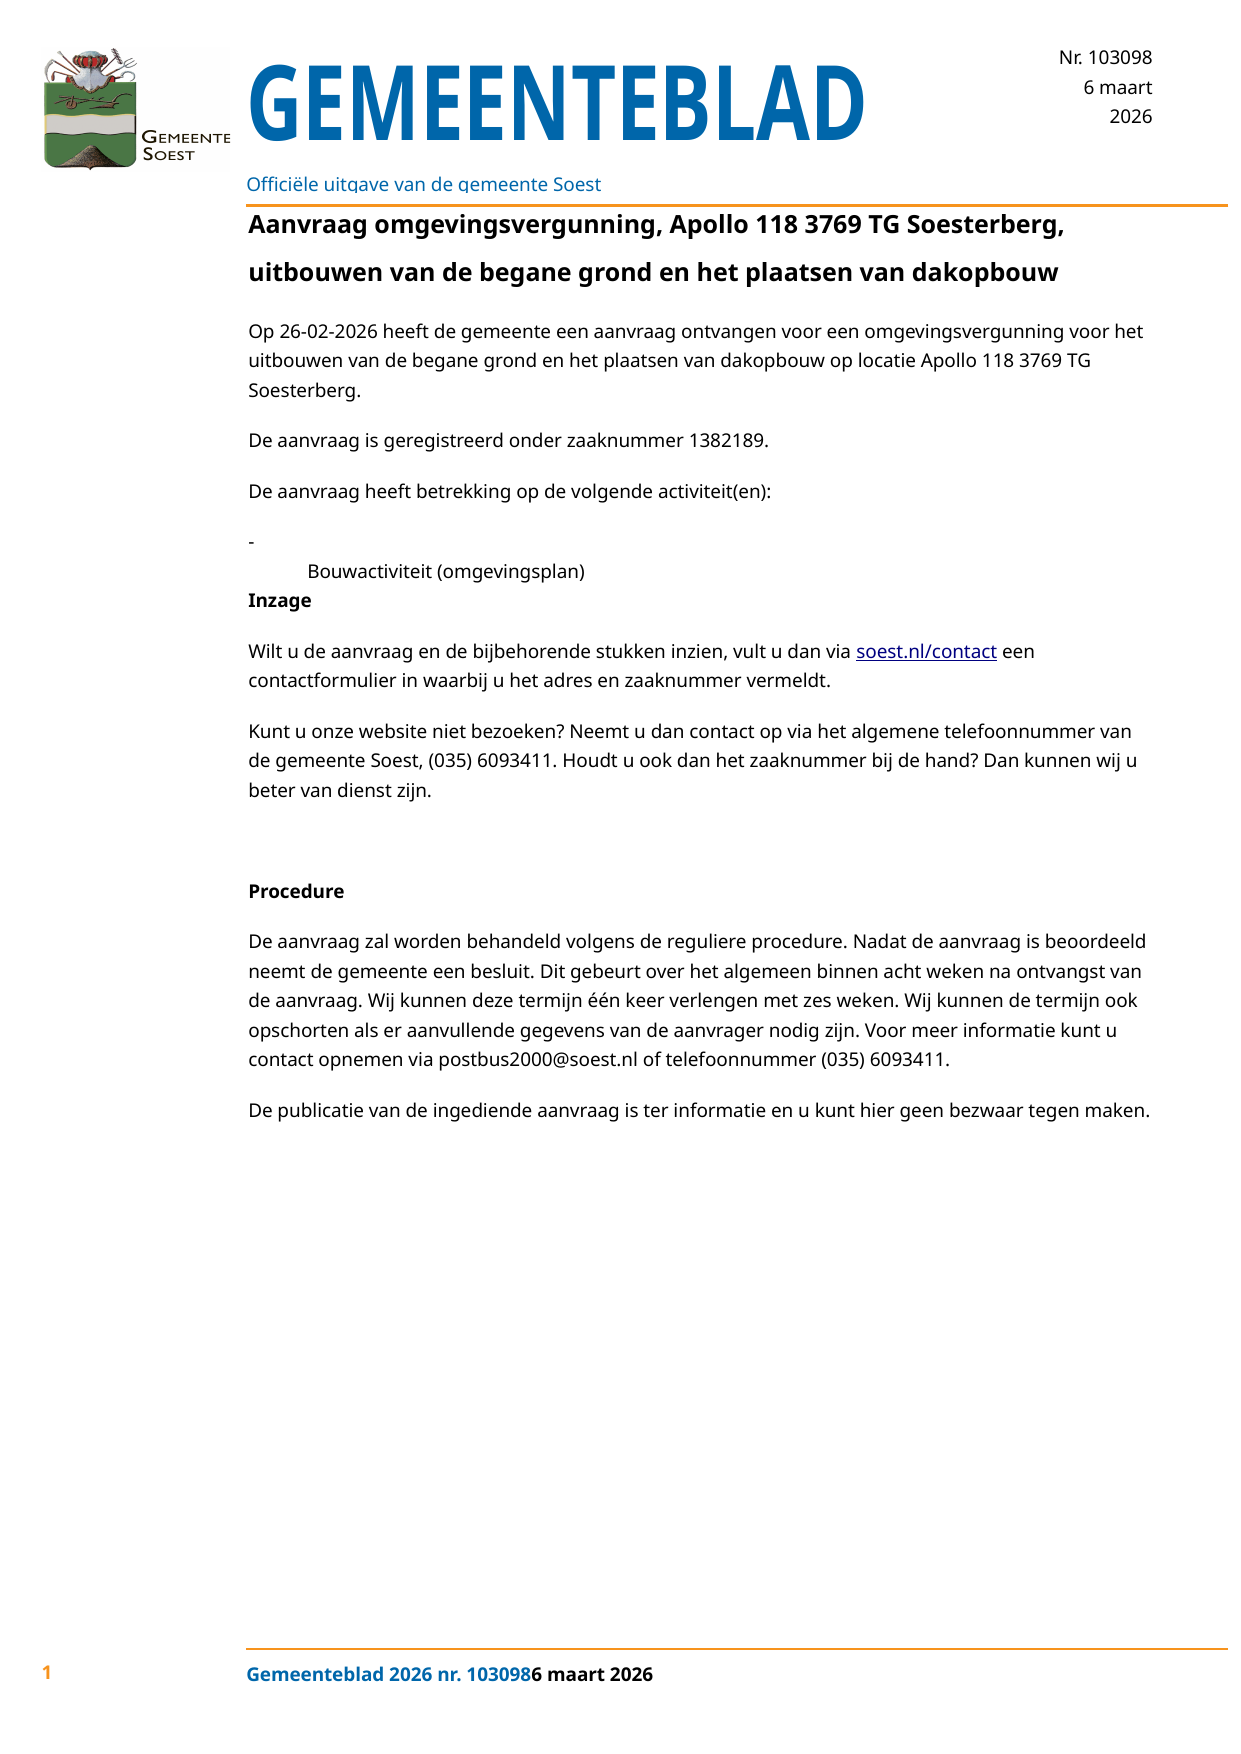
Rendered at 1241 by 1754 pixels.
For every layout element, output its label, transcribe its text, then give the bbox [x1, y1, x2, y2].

text De aanvraag zal worden behandeld volgens de reguliere procedure. Nadat de aanvraag is beoordeeld neemt de gemeente een besluit. Dit gebeurt over het algemeen binnen acht weken na ontvangst van de aanvraag. Wij kunnen deze termijn één keer verlengen met zes weken. Wij kunnen de termijn ook opschorten als er aanvullende gegevens van de aanvrager nodig zijn. Voor meer informatie kunt u contact opnemen via postbus2000@soest.nl of telefoonnummer (035) 6093411. [248, 928, 1152, 1072]
picture [41, 47, 231, 172]
text De aanvraag is geregistreerd onder zaaknummer 1382189. [248, 427, 1152, 453]
text Kunt u onze website niet bezoeken? Neemt u dan contact op via het algemene telefoonnummer van de gemeente Soest, (035) 6093411. Houdt u ook dan het zaaknummer bij de hand? Dan kunnen wij u beter van dienst zijn. [248, 718, 1152, 803]
text Op 26-02-2026 heeft de gemeente een aanvraag ontvangen voor een omgevingsvergunning voor het uitbouwen van de begane grond en het plaatsen van dakopbouw op locatie Apollo 118 3769 TG Soesterberg. [248, 318, 1152, 403]
text De publicatie van de ingediende aanvraag is ter informatie en u kunt hier geen bezwaar tegen maken. [248, 1097, 1152, 1123]
text Aanvraag omgevingsvergunning, Apollo 118 3769 TG Soesterberg, uitbouwen van de begane grond en het plaatsen van dakopbouw [248, 207, 1152, 288]
text De aanvraag heeft betrekking op de volgende activiteit(en): [248, 478, 1152, 504]
text Inzage [248, 587, 1152, 613]
text Procedure [248, 878, 1152, 904]
list Bouwactiviteit (omgevingsplan) [248, 558, 1152, 584]
text Wilt u de aanvraag en de bijbehorende stukken inzien, vult u dan via soest.nl/contact een contactformulier in waarbij u het adres en zaaknummer vermeldt. [248, 638, 1152, 693]
